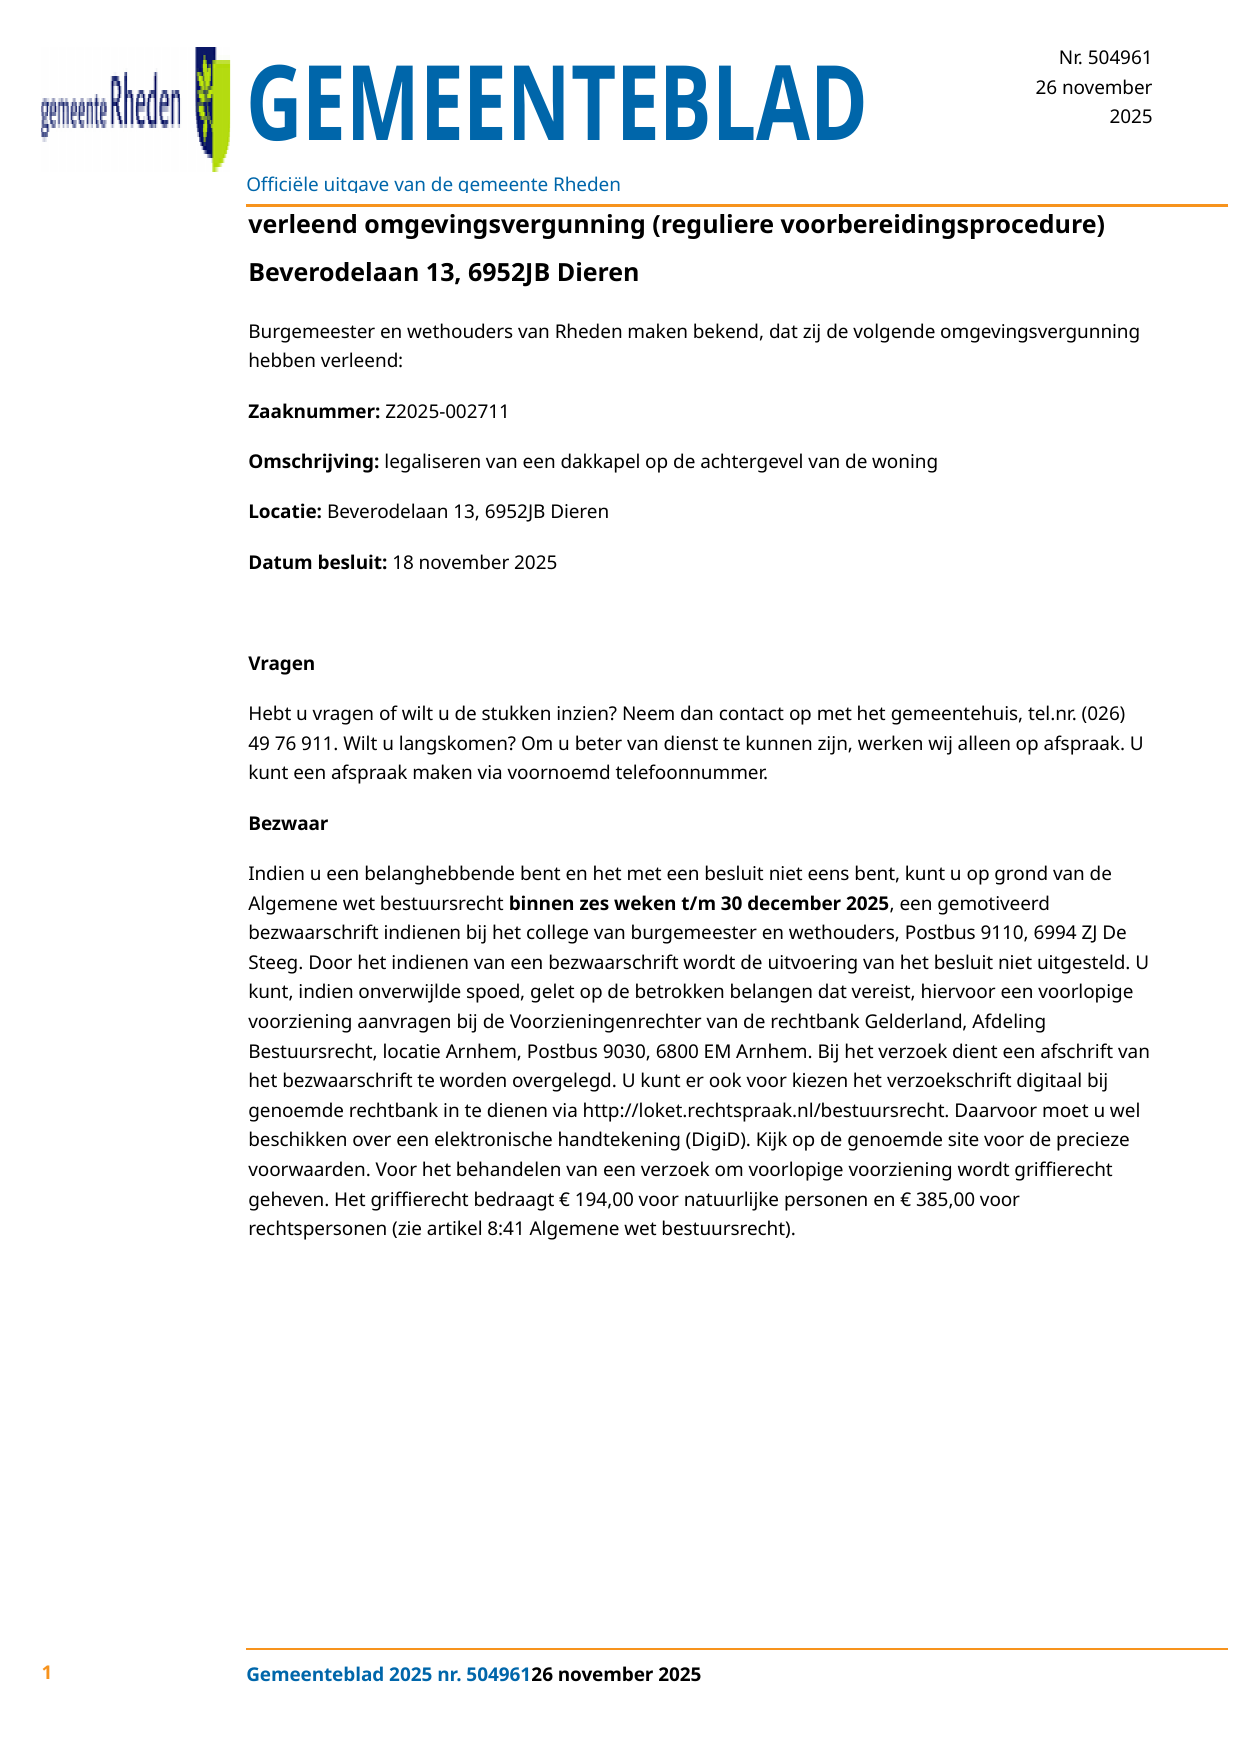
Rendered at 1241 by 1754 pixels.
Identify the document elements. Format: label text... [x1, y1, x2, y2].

text Burgemeester en wethouders van Rheden maken bekend, dat zij de volgende omgevingsvergunning hebben verleend: [248, 318, 1152, 373]
text Hebt u vragen of wilt u de stukken inzien? Neem dan contact op met het gemeentehuis, tel.nr. (026) 49 76 911. Wilt u langskomen? Om u beter van dienst te kunnen zijn, werken wij alleen op afspraak. U kunt een afspraak maken via voornoemd telefoonnummer. [248, 700, 1152, 785]
text Zaaknummer: Z2025-002711 [248, 398, 1152, 424]
text Indien u een belanghebbende bent en het met een besluit niet eens bent, kunt u op grond van de Algemene wet bestuursrecht binnen zes weken t/m 30 december 2025, een gemotiveerd bezwaarschrift indienen bij het college van burgemeester en wethouders, Postbus 9110, 6994 ZJ De Steeg. Door het indienen van een bezwaarschrift wordt de uitvoering van het besluit niet uitgesteld. U kunt, indien onverwijlde spoed, gelet op de betrokken belangen dat vereist, hiervoor een voorlopige voorziening aanvragen bij de Voorzieningenrechter van de rechtbank Gelderland, Afdeling Bestuursrecht, locatie Arnhem, Postbus 9030, 6800 EM Arnhem. Bij het verzoek dient een afschrift van het bezwaarschrift te worden overgelegd. U kunt er ook voor kiezen het verzoekschrift digitaal bij genoemde rechtbank in te dienen via http://loket.rechtspraak.nl/bestuursrecht. Daarvoor moet u wel beschikken over een elektronische handtekening (DigiD). Kijk op de genoemde site voor de precieze voorwaarden. Voor het behandelen van een verzoek om voorlopige voorziening wordt griffierecht geheven. Het griffierecht bedraagt € 194,00 voor natuurlijke personen en € 385,00 voor rechtspersonen (zie artikel 8:41 Algemene wet bestuursrecht). [248, 860, 1152, 1241]
text verleend omgevingsvergunning (reguliere voorbereidingsprocedure) Beverodelaan 13, 6952JB Dieren [248, 207, 1152, 288]
text Omschrijving: legaliseren van een dakkapel op de achtergevel van de woning [248, 448, 1152, 474]
text Datum besluit: 18 november 2025 [248, 549, 1152, 575]
picture [41, 47, 231, 172]
text Locatie: Beverodelaan 13, 6952JB Dieren [248, 499, 1152, 524]
text Vragen [248, 650, 1152, 676]
text Bezwaar [248, 810, 1152, 836]
